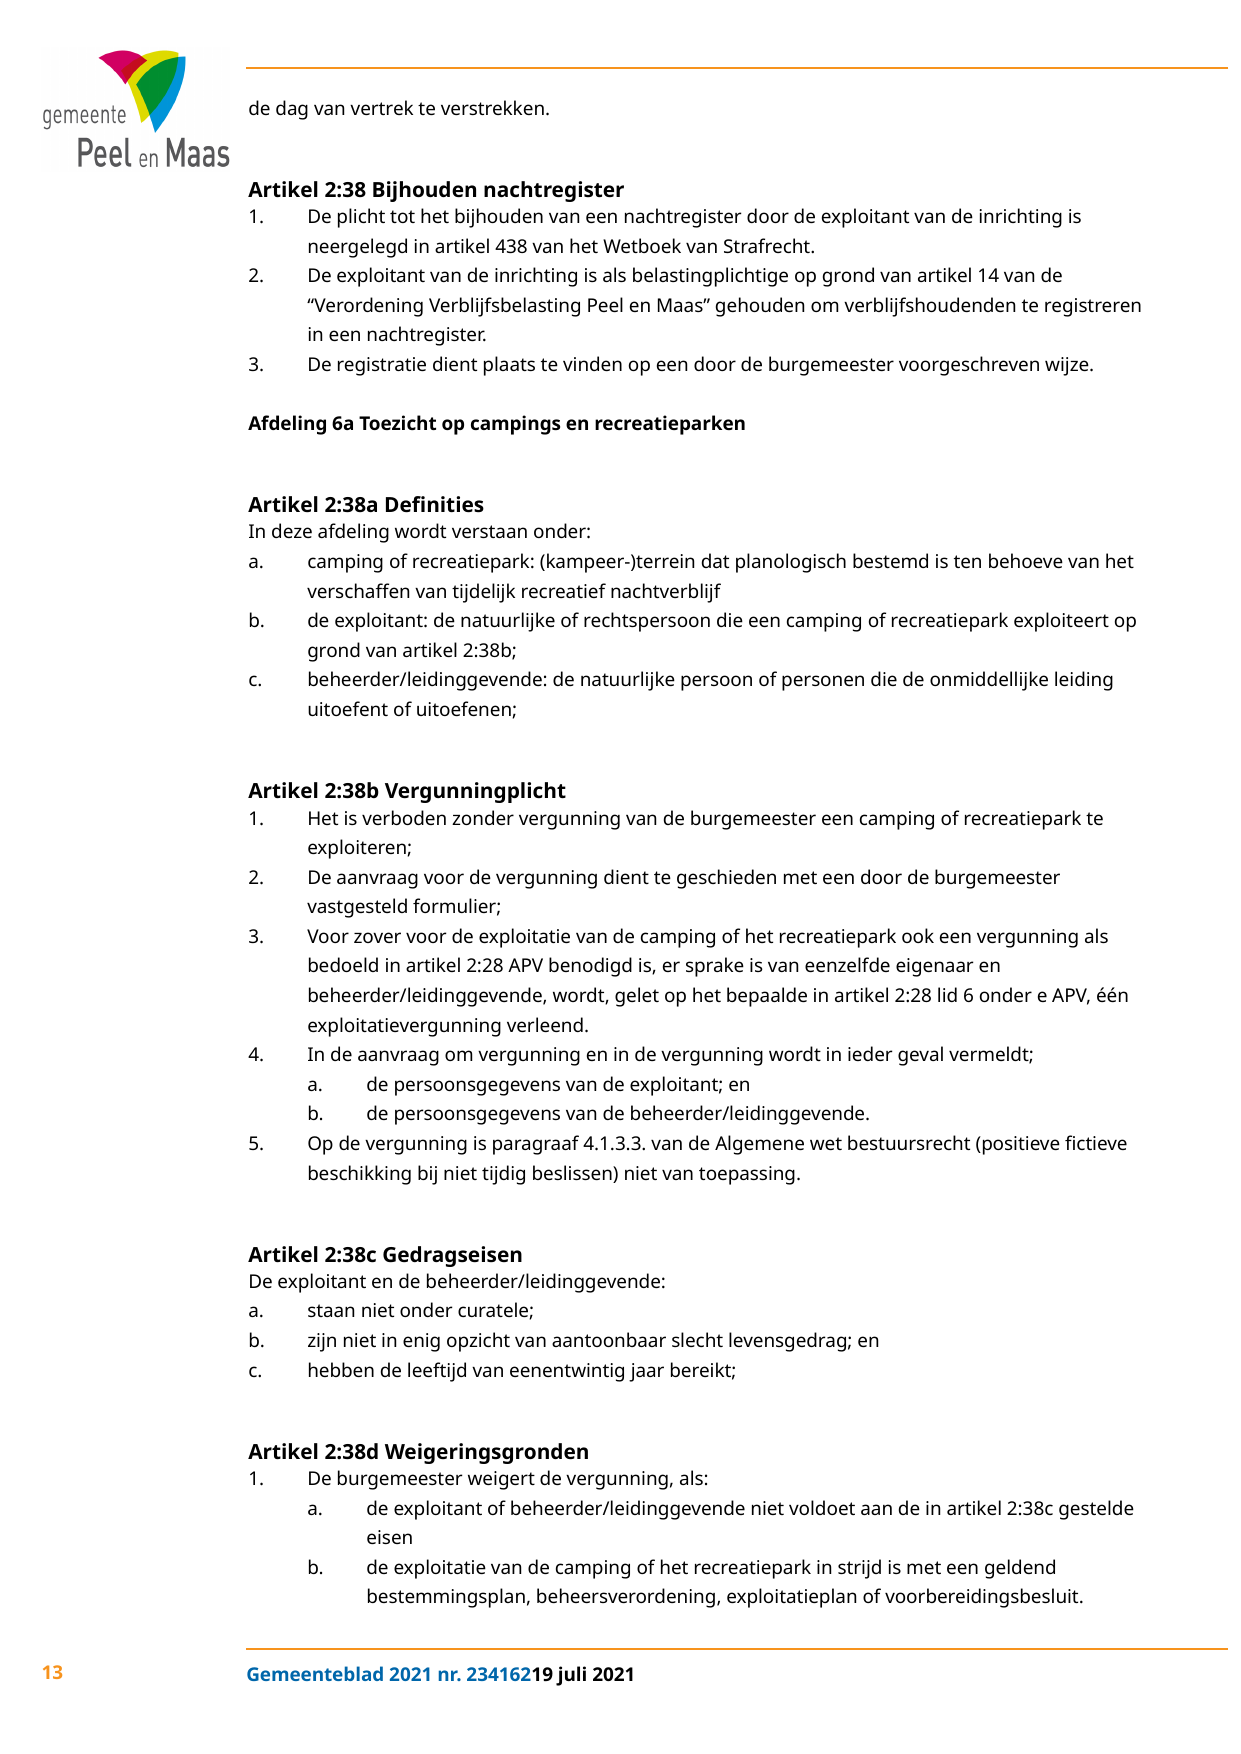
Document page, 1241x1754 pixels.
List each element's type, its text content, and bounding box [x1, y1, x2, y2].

list Op de vergunning is paragraaf 4.1.3.3. van de Algemene wet bestuursrecht (positieve fictieve beschikking bij niet tijdig beslissen) niet van toepassing. [248, 1130, 1152, 1185]
list De plicht tot het bijhouden van een nachtregister door de exploitant van de inrichting is neergelegd in artikel 438 van het Wetboek van Strafrecht. [248, 203, 1152, 258]
list De registratie dient plaats te vinden op een door de burgemeester voorgeschreven wijze. [248, 351, 1152, 377]
text De exploitant en de beheerder/leidinggevende: [248, 1268, 1152, 1294]
list de persoonsgegevens van de beheerder/leidinggevende. [307, 1101, 1152, 1126]
list De burgemeester weigert de vergunning, als: [248, 1465, 1152, 1491]
list de exploitatie van de camping of het recreatiepark in strijd is met een geldend bestemmingsplan, beheersverordening, exploitatieplan of voorbereidingsbesluit. [307, 1554, 1152, 1609]
list de exploitant: de natuurlijke of rechtspersoon die een camping of recreatiepark exploiteert op grond van artikel 2:38b; [248, 607, 1152, 663]
text In deze afdeling wordt verstaan onder: [248, 519, 1152, 544]
list De aanvraag voor de vergunning dient te geschieden met een door de burgemeester vastgesteld formulier; [248, 864, 1152, 919]
list beheerder/leidinggevende: de natuurlijke persoon of personen die de onmiddellijke leiding uitoefent of uitoefenen; [248, 667, 1152, 722]
list de persoonsgegevens van de exploitant; en [307, 1071, 1152, 1097]
list staan niet onder curatele; [248, 1298, 1152, 1323]
text Artikel 2:38a Definities [248, 490, 1152, 519]
list In de aanvraag om vergunning en in de vergunning wordt in ieder geval vermeldt; [248, 1041, 1152, 1067]
list Het is verboden zonder vergunning van de burgemeester een camping of recreatiepark te exploiteren; [248, 805, 1152, 860]
text Artikel 2:38d Weigeringsgronden [248, 1437, 1152, 1465]
text Artikel 2:38 Bijhouden nachtregister [248, 175, 1152, 203]
text de dag van vertrek te verstrekken. [248, 95, 1152, 121]
list hebben de leeftijd van eenentwintig jaar bereikt; [248, 1357, 1152, 1383]
text Afdeling 6a Toezicht op campings en recreatieparken [248, 410, 1152, 436]
picture [41, 47, 231, 172]
text Artikel 2:38b Vergunningplicht [248, 776, 1152, 805]
list Voor zover voor de exploitatie van de camping of het recreatiepark ook een vergunning als bedoeld in artikel 2:28 APV benodigd is, er sprake is van eenzelfde eigenaar en beheerder/leidinggevende, wordt, gelet op het bepaalde in artikel 2:28 lid 6 onder e APV, één exploitatievergunning verleend. [248, 923, 1152, 1037]
list De exploitant van de inrichting is als belastingplichtige op grond van artikel 14 van de “Verordening Verblijfsbelasting Peel en Maas” gehouden om verblijfshoudenden te registreren in een nachtregister. [248, 262, 1152, 347]
text Artikel 2:38c Gedragseisen [248, 1240, 1152, 1268]
list de exploitant of beheerder/leidinggevende niet voldoet aan de in artikel 2:38c gestelde eisen [307, 1495, 1152, 1550]
list camping of recreatiepark: (kampeer-)terrein dat planologisch bestemd is ten behoeve van het verschaffen van tijdelijk recreatief nachtverblijf [248, 548, 1152, 604]
list zijn niet in enig opzicht van aantoonbaar slecht levensgedrag; en [248, 1327, 1152, 1353]
